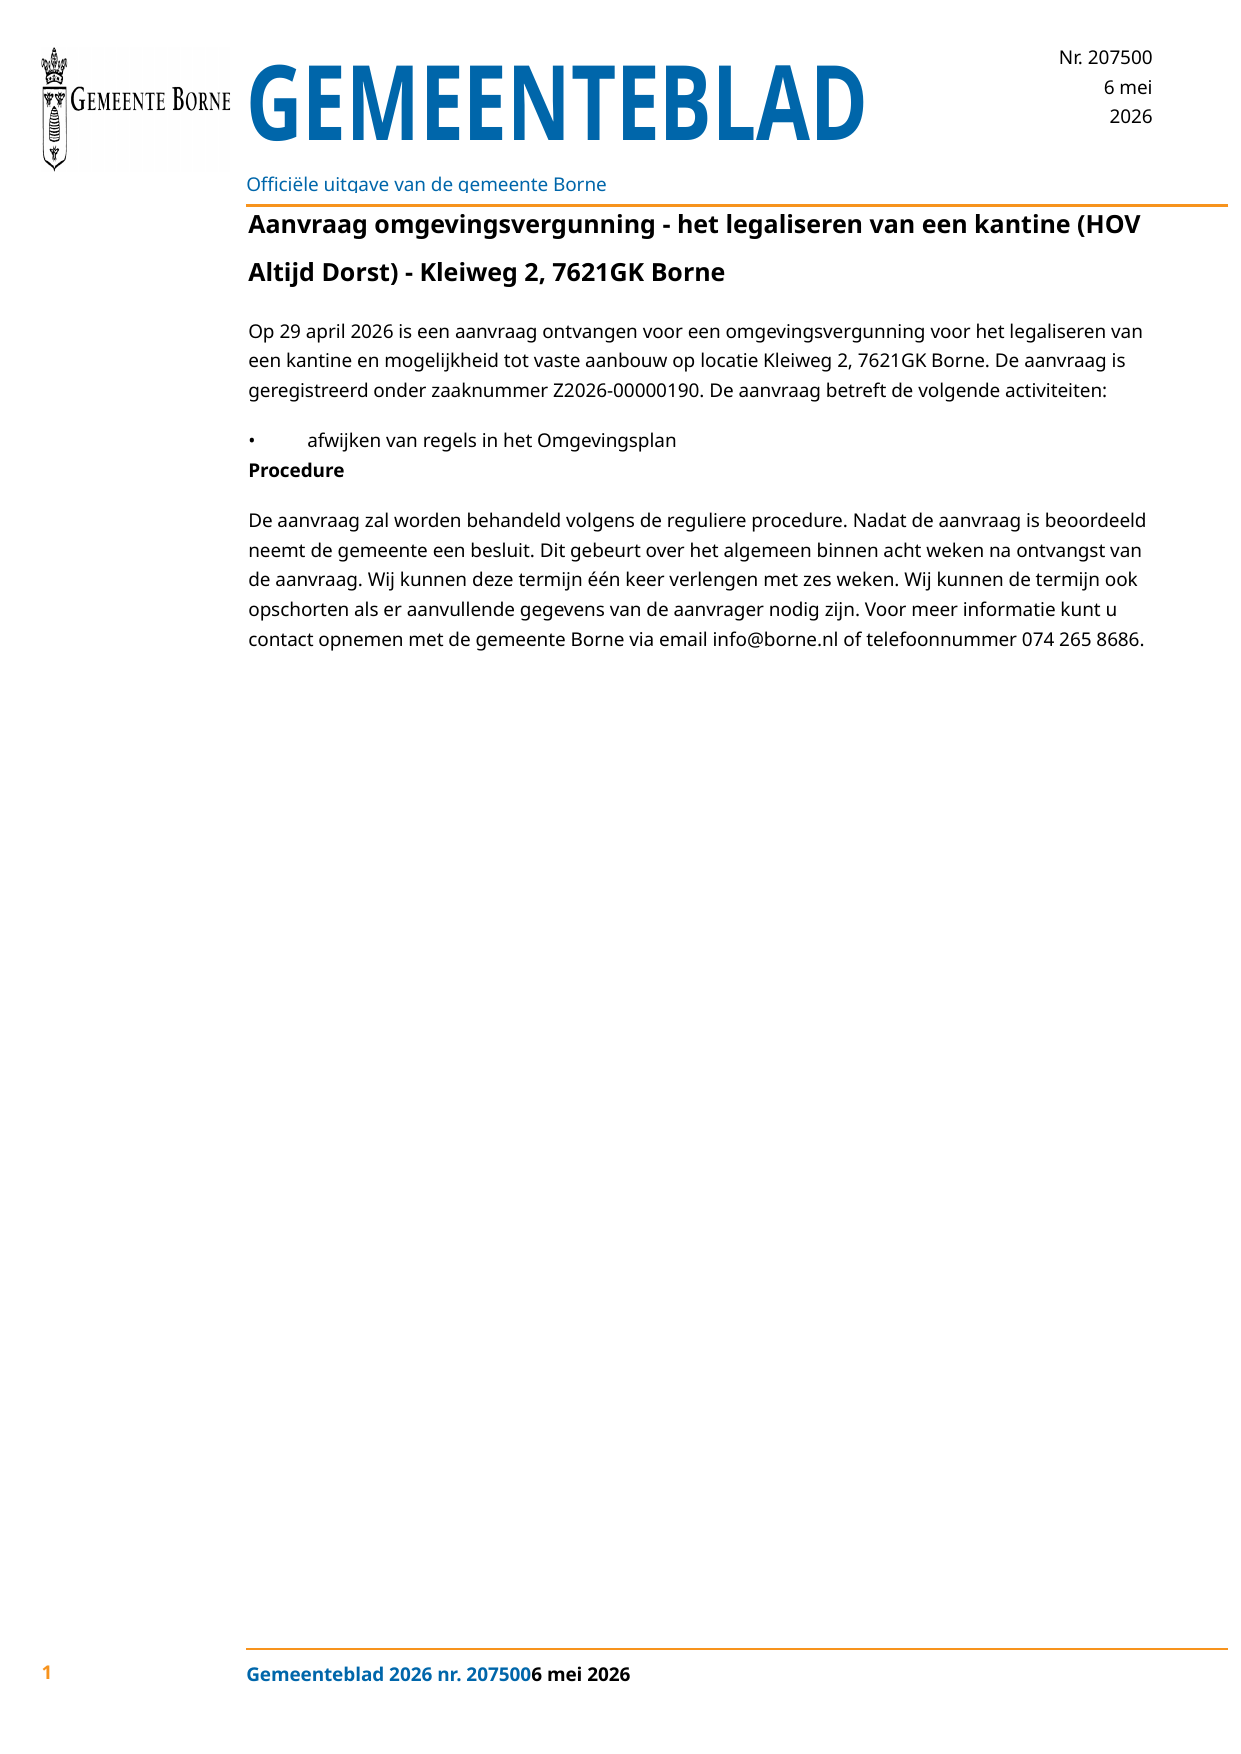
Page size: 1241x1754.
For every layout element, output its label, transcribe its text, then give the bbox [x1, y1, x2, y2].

text Procedure [248, 457, 1152, 483]
text De aanvraag zal worden behandeld volgens de reguliere procedure. Nadat de aanvraag is beoordeeld neemt de gemeente een besluit. Dit gebeurt over het algemeen binnen acht weken na ontvangst van de aanvraag. Wij kunnen deze termijn één keer verlengen met zes weken. Wij kunnen de termijn ook opschorten als er aanvullende gegevens van de aanvrager nodig zijn. Voor meer informatie kunt u contact opnemen met de gemeente Borne via email info@borne.nl of telefoonnummer 074 265 8686. [248, 507, 1152, 652]
text Aanvraag omgevingsvergunning - het legaliseren van een kantine (HOV Altijd Dorst) - Kleiweg 2, 7621GK Borne [248, 207, 1152, 288]
list afwijken van regels in het Omgevingsplan [248, 427, 1152, 453]
text Op 29 april 2026 is een aanvraag ontvangen voor een omgevingsvergunning voor het legaliseren van een kantine en mogelijkheid tot vaste aanbouw op locatie Kleiweg 2, 7621GK Borne. De aanvraag is geregistreerd onder zaaknummer Z2026-00000190. De aanvraag betreft de volgende activiteiten: [248, 318, 1152, 403]
picture [41, 47, 231, 172]
